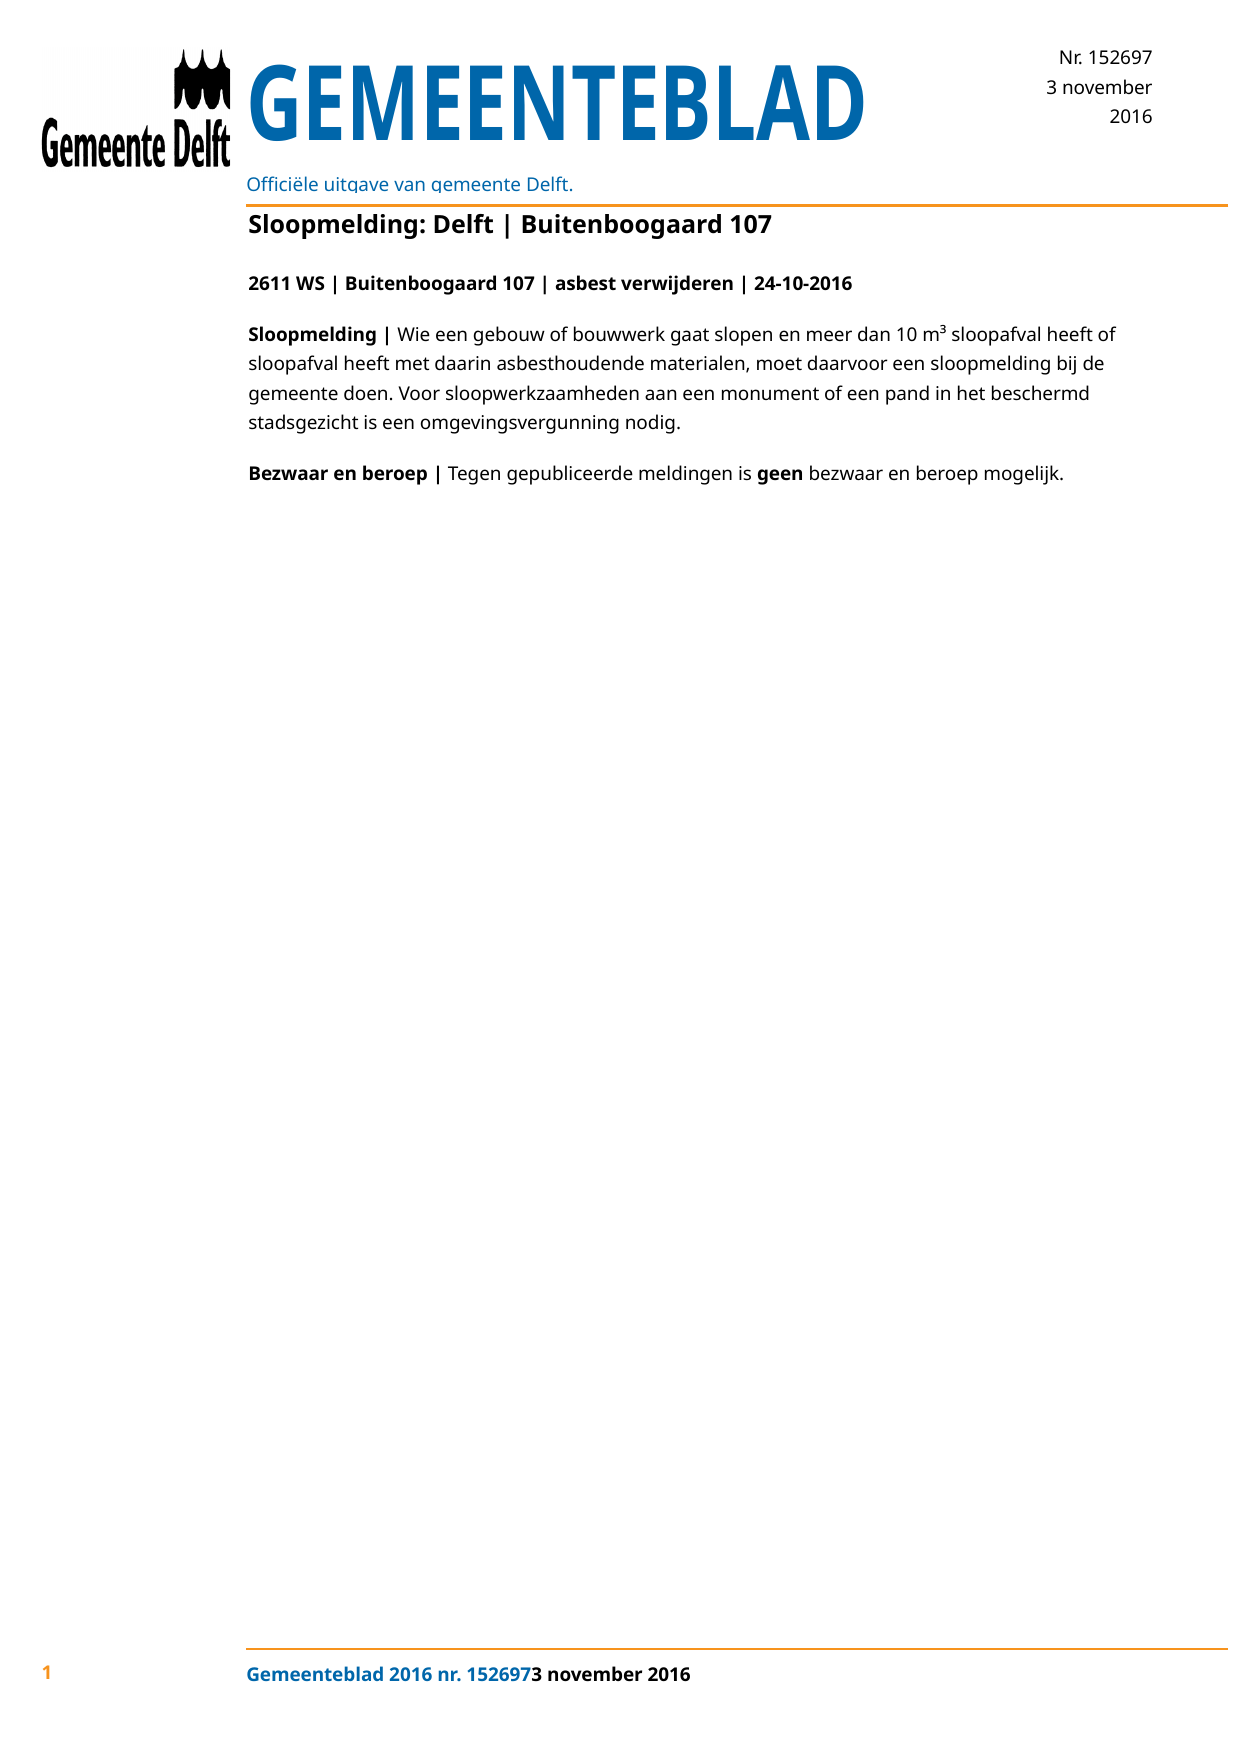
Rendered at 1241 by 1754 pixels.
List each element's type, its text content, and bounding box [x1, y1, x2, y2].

picture [41, 47, 231, 172]
text 2611 WS | Buitenboogaard 107 | asbest verwijderen | 24-10-2016 [248, 270, 1152, 296]
text Bezwaar en beroep | Tegen gepubliceerde meldingen is geen bezwaar en beroep mogelijk. [248, 460, 1152, 486]
text Sloopmelding | Wie een gebouw of bouwwerk gaat slopen en meer dan 10 m³ sloopafval heeft of sloopafval heeft met daarin asbesthoudende materialen, moet daarvoor een sloopmelding bij de gemeente doen. Voor sloopwerkzaamheden aan een monument of een pand in het beschermd stadsgezicht is een omgevingsvergunning nodig. [248, 321, 1152, 435]
text Sloopmelding: Delft | Buitenboogaard 107 [248, 207, 1152, 241]
